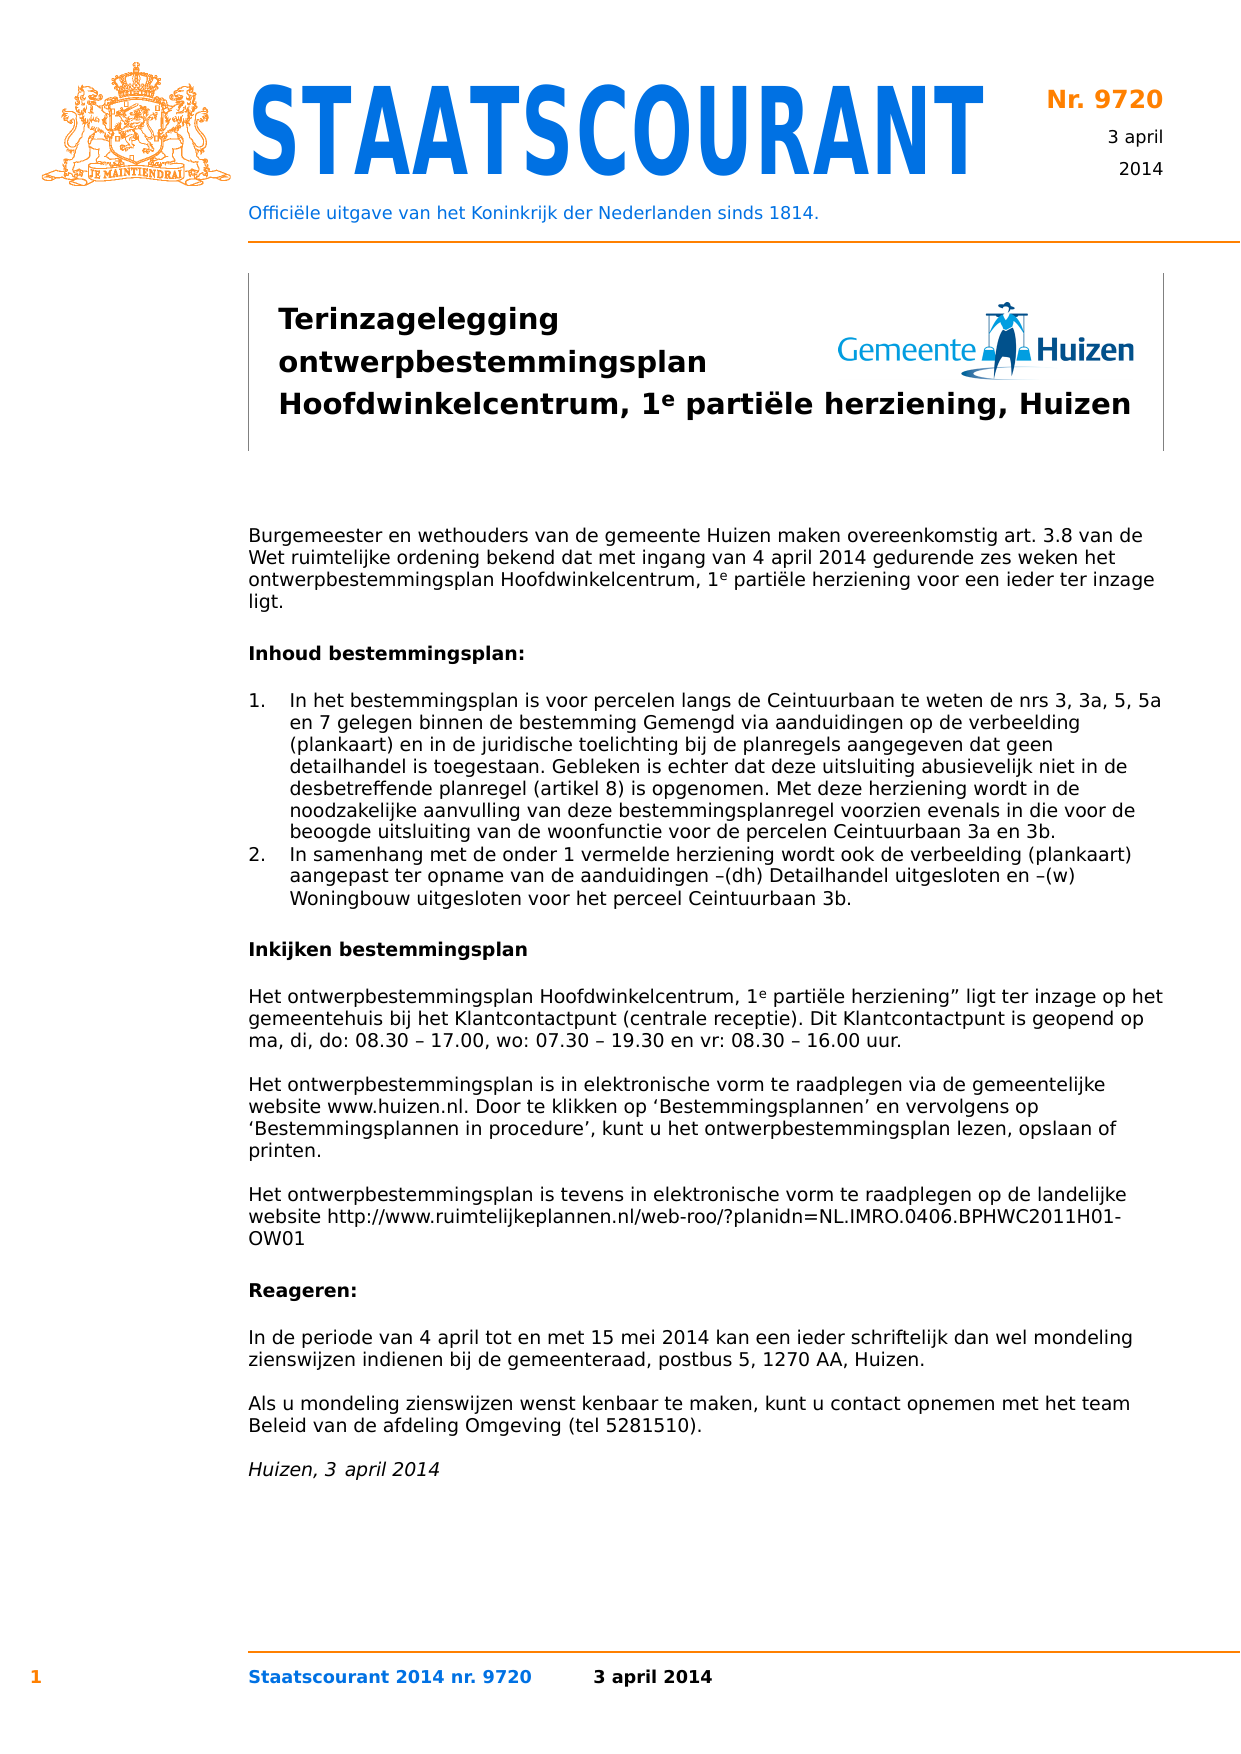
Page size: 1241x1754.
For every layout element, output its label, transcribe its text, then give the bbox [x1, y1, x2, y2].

text Het ontwerpbestemmingsplan is in elektronische vorm te raadplegen via de gemeentelijke website www.huizen.nl. Door te klikken op ‘Bestemmingsplannen’ en vervolgens op ‘Bestemmingsplannen in procedure’, kunt u het ontwerpbestemmingsplan lezen, opslaan of printen. [248, 1074, 1163, 1162]
text 1. In het bestemmingsplan is voor percelen langs de Ceintuurbaan te weten de nrs 3, 3a, 5, 5a en 7 gelegen binnen de bestemming Gemengd via aanduidingen op de verbeelding (plankaart) en in de juridische toelichting bij de planregels aangegeven dat geen detailhandel is toegestaan. Gebleken is echter dat deze uitsluiting abusievelijk niet in de desbetreffende planregel (artikel 8) is opgenomen. Met deze herziening wordt in de noodzakelijke aanvulling van deze bestemmingsplanregel voorzien evenals in die voor de beoogde uitsluiting van de woonfunctie voor de percelen Ceintuurbaan 3a en 3b. [248, 689, 1163, 843]
text In de periode van 4 april tot en met 15 mei 2014 kan een ieder schriftelijk dan wel mondeling zienswijzen indienen bij de gemeenteraad, postbus 5, 1270 AA, Huizen. [248, 1327, 1163, 1371]
table_header [25, 62, 248, 241]
picture [838, 302, 1134, 380]
picture [41, 62, 231, 186]
text Burgemeester en wethouders van de gemeente Huizen maken overeenkomstig art. 3.8 van de Wet ruimtelijke ordening bekend dat met ingang van 4 april 2014 gedurende zes weken het ontwerpbestemmingsplan Hoofdwinkelcentrum, 1e partiële herziening voor een ieder ter inzage ligt. [248, 525, 1163, 613]
table_header STAATSCOURANT [248, 62, 998, 203]
text Als u mondeling zienswijzen wenst kenbaar te maken, kunt u contact opnemen met het team Beleid van de afdeling Omgeving (tel 5281510). [248, 1393, 1163, 1437]
text Huizen, 3 april 2014 [248, 1458, 1163, 1481]
text Het ontwerpbestemmingsplan is tevens in elektronische vorm te raadplegen op de landelijke website http://www.ruimtelijkeplannen.nl/web-roo/?planidn=NL.IMRO.0406.BPHWC2011H01-OW01 [248, 1184, 1163, 1250]
text 2. In samenhang met de onder 1 vermelde herziening wordt ook de verbeelding (plankaart) aangepast ter opname van de aanduidingen –(dh) Detailhandel uitgesloten en –(w) Woningbouw uitgesloten voor het perceel Ceintuurbaan 3b. [248, 843, 1163, 909]
subtitle Terinzagelegging ontwerpbestemmingsplan Hoofdwinkelcentrum, 1e partiële herziening, Huizen [249, 273, 1163, 451]
subtitle Reageren: [248, 1280, 1163, 1302]
text Het ontwerpbestemmingsplan Hoofdwinkelcentrum, 1e partiële herziening” ligt ter inzage op het gemeentehuis bij het Klantcontactpunt (centrale receptie). Dit Klantcontactpunt is geopend op ma, di, do: 08.30 – 17.00, wo: 07.30 – 19.30 en vr: 08.30 – 16.00 uur. [248, 986, 1163, 1052]
subtitle Inkijken bestemmingsplan [248, 939, 1163, 961]
subtitle Inhoud bestemmingsplan: [248, 643, 1163, 664]
table_cell 2014 [998, 153, 1240, 203]
table_cell Officiële uitgave van het Koninkrijk der Nederlanden sinds 1814. [248, 203, 1240, 241]
table_header Nr. 9720 [998, 62, 1240, 121]
table_cell 3 april [998, 121, 1240, 153]
